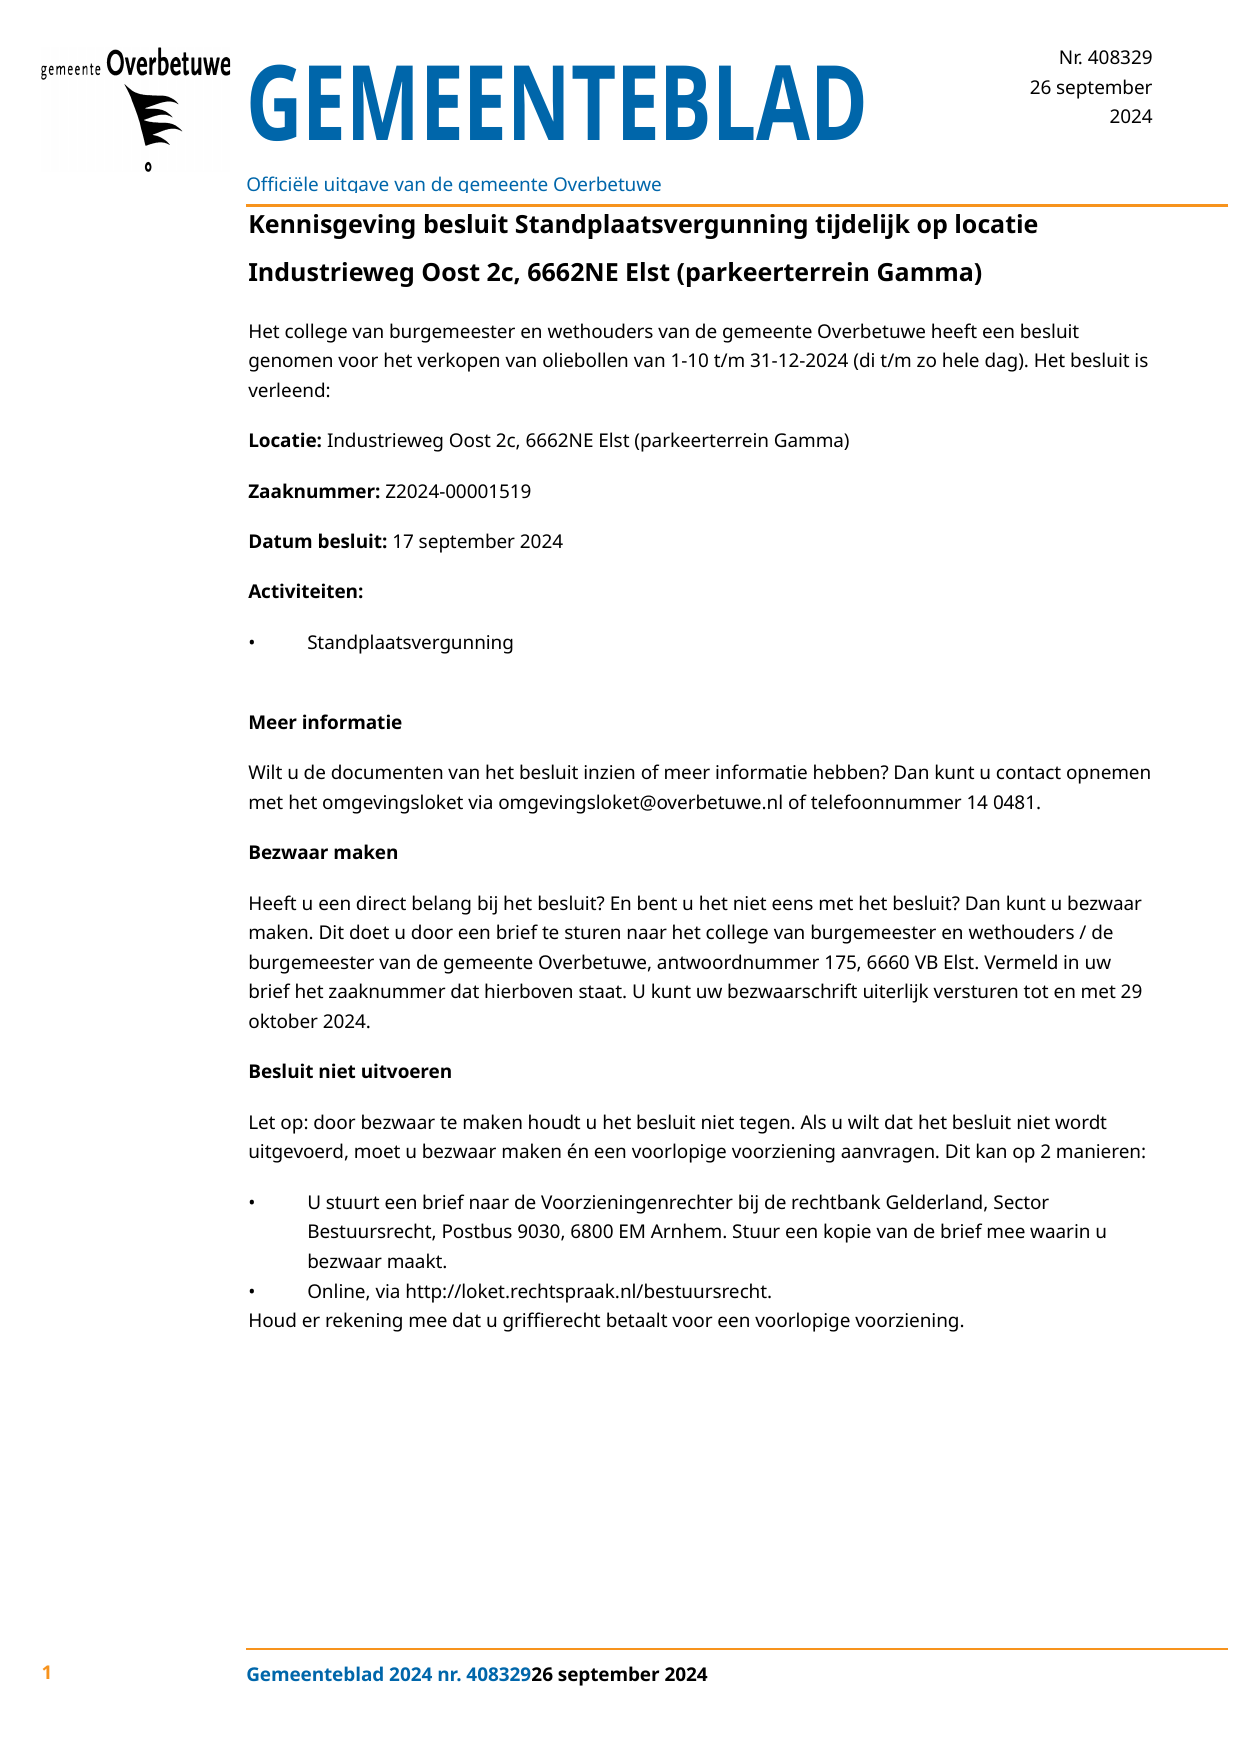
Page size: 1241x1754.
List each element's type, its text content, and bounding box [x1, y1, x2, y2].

text Het college van burgemeester en wethouders van de gemeente Overbetuwe heeft een besluit genomen voor het verkopen van oliebollen van 1-10 t/m 31-12-2024 (di t/m zo hele dag). Het besluit is verleend: [248, 318, 1152, 403]
text Datum besluit: 17 september 2024 [248, 528, 1152, 554]
text Zaaknummer: Z2024-00001519 [248, 478, 1152, 504]
list Standplaatsvergunning [248, 629, 1152, 655]
text Let op: door bezwaar te maken houdt u het besluit niet tegen. Als u wilt dat het besluit niet wordt uitgevoerd, moet u bezwaar maken én een voorlopige voorziening aanvragen. Dit kan op 2 manieren: [248, 1109, 1152, 1164]
text Meer informatie [248, 709, 1152, 735]
list Online, via http://loket.rechtspraak.nl/bestuursrecht. [248, 1278, 1152, 1304]
text Besluit niet uitvoeren [248, 1059, 1152, 1084]
text Heeft u een direct belang bij het besluit? En bent u het niet eens met het besluit? Dan kunt u bezwaar maken. Dit doet u door een brief te sturen naar het college van burgemeester en wethouders / de burgemeester van de gemeente Overbetuwe, antwoordnummer 175, 6660 VB Elst. Vermeld in uw brief het zaaknummer dat hierboven staat. U kunt uw bezwaarschrift uiterlijk versturen tot en met 29 oktober 2024. [248, 890, 1152, 1034]
list U stuurt een brief naar de Voorzieningenrechter bij de rechtbank Gelderland, Sector Bestuursrecht, Postbus 9030, 6800 EM Arnhem. Stuur een kopie van de brief mee waarin u bezwaar maakt. [248, 1189, 1152, 1274]
text Locatie: Industrieweg Oost 2c, 6662NE Elst (parkeerterrein Gamma) [248, 427, 1152, 453]
text Bezwaar maken [248, 839, 1152, 865]
text Houd er rekening mee dat u griffierecht betaalt voor een voorlopige voorziening. [248, 1307, 1152, 1333]
text Activiteiten: [248, 579, 1152, 604]
text Kennisgeving besluit Standplaatsvergunning tijdelijk op locatie Industrieweg Oost 2c, 6662NE Elst (parkeerterrein Gamma) [248, 207, 1152, 288]
text Wilt u de documenten van het besluit inzien of meer informatie hebben? Dan kunt u contact opnemen met het omgevingsloket via omgevingsloket@overbetuwe.nl of telefoonnummer 14 0481. [248, 759, 1152, 815]
picture [41, 47, 231, 172]
